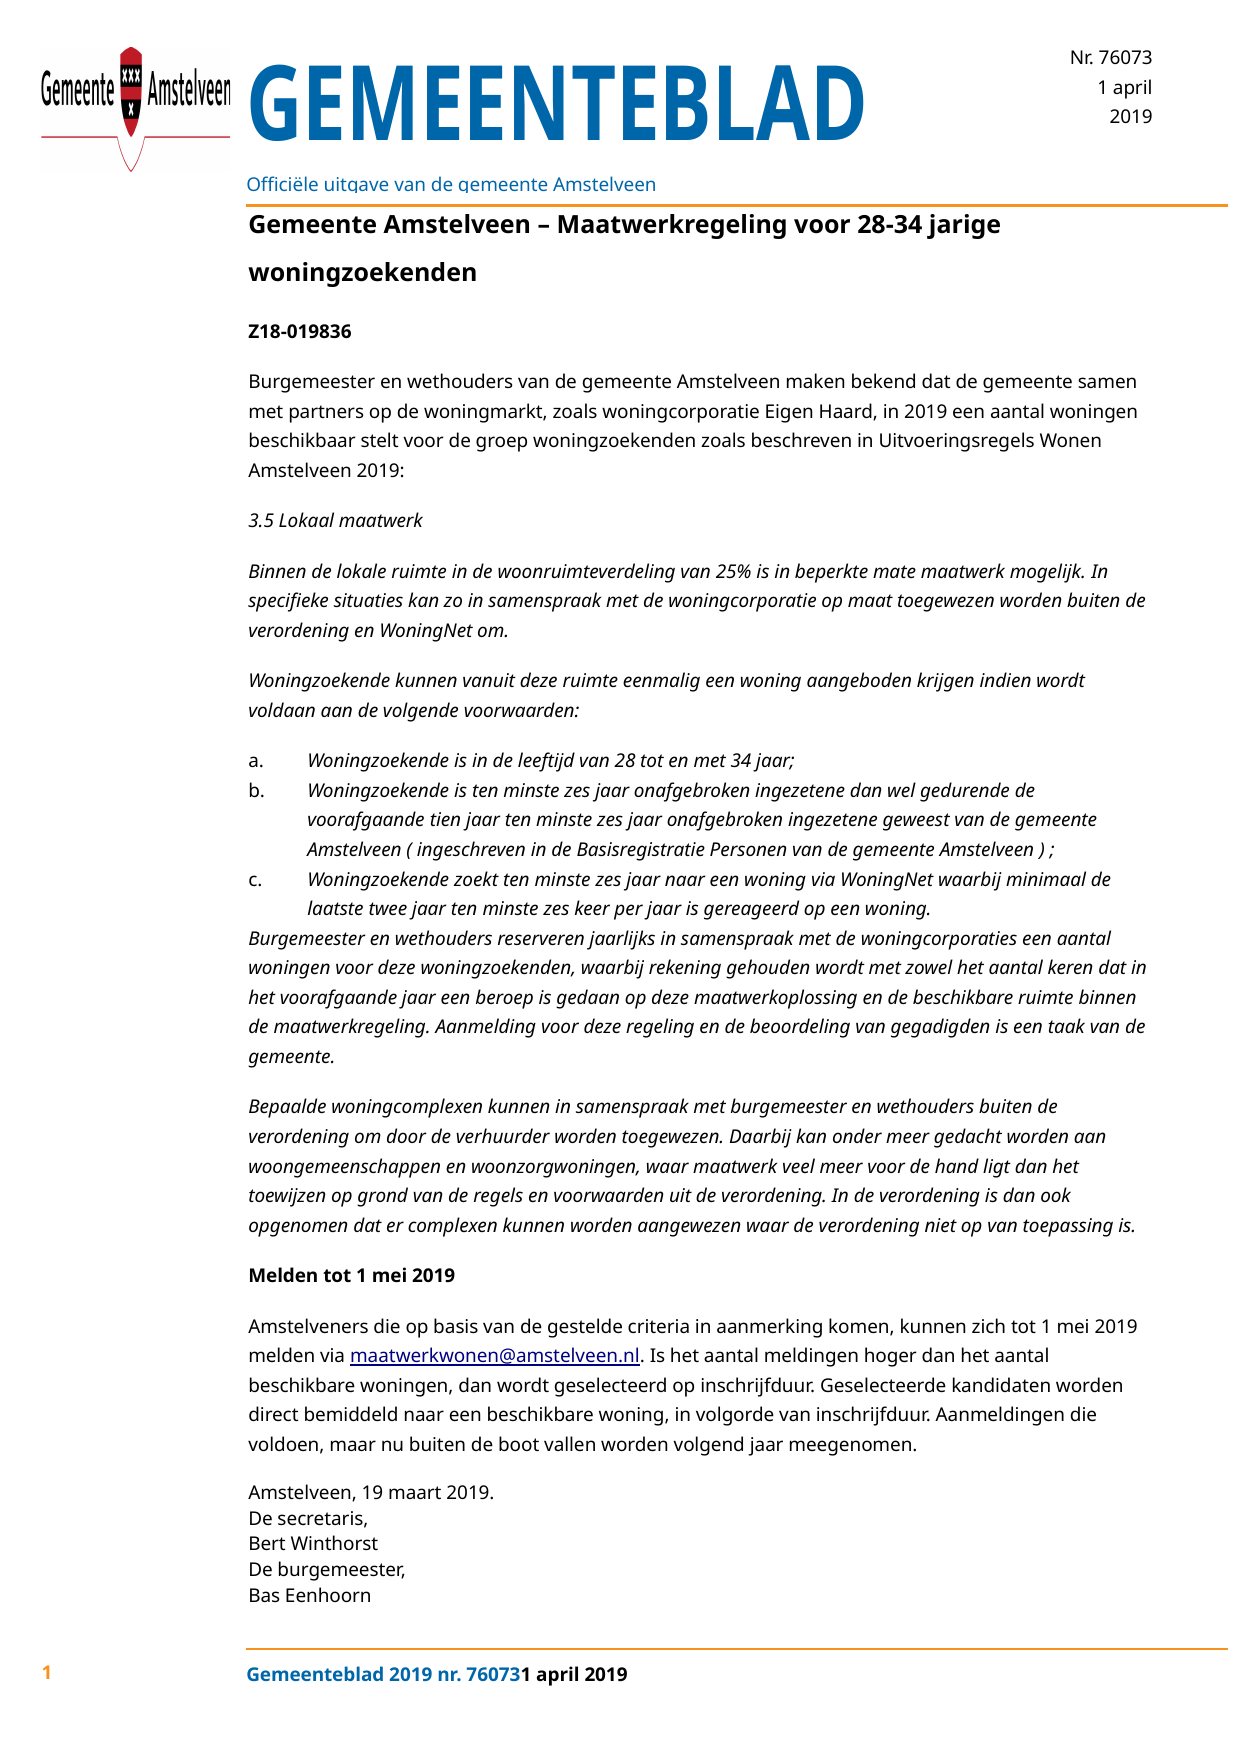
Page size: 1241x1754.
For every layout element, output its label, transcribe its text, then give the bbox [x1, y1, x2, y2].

text Melden tot 1 mei 2019 [248, 1262, 1152, 1288]
text 3.5 Lokaal maatwerk [248, 507, 1152, 533]
text Bert Winthorst [248, 1531, 1152, 1556]
text Burgemeester en wethouders reserveren jaarlijks in samenspraak met de woningcorporaties een aantal woningen voor deze woningzoekenden, waarbij rekening gehouden wordt met zowel het aantal keren dat in het voorafgaande jaar een beroep is gedaan op deze maatwerkoplossing en de beschikbare ruimte binnen de maatwerkregeling. Aanmelding voor deze regeling en de beoordeling van gegadigden is een taak van de gemeente. [248, 925, 1152, 1069]
text Woningzoekende kunnen vanuit deze ruimte eenmalig een woning aangeboden krijgen indien wordt voldaan aan de volgende voorwaarden: [248, 667, 1152, 723]
text Amstelveen, 19 maart 2019. [248, 1479, 1152, 1505]
text De burgemeester, [248, 1556, 1152, 1582]
list Woningzoekende is ten minste zes jaar onafgebroken ingezetene dan wel gedurende de voorafgaande tien jaar ten minste zes jaar onafgebroken ingezetene geweest van de gemeente Amstelveen ( ingeschreven in de Basisregistratie Personen van de gemeente Amstelveen ) ; [248, 777, 1152, 862]
picture [41, 47, 231, 172]
text Bas Eenhoorn [248, 1582, 1152, 1608]
text De secretaris, [248, 1505, 1152, 1531]
list Woningzoekende is in de leeftijd van 28 tot en met 34 jaar; [248, 747, 1152, 773]
text Gemeente Amstelveen – Maatwerkregeling voor 28-34 jarige woningzoekenden [248, 207, 1152, 288]
text Amstelveners die op basis van de gestelde criteria in aanmerking komen, kunnen zich tot 1 mei 2019 melden via maatwerkwonen@amstelveen.nl. Is het aantal meldingen hoger dan het aantal beschikbare woningen, dan wordt geselecteerd op inschrijfduur. Geselecteerde kandidaten worden direct bemiddeld naar een beschikbare woning, in volgorde van inschrijfduur. Aanmeldingen die voldoen, maar nu buiten de boot vallen worden volgend jaar meegenomen. [248, 1313, 1152, 1457]
text Burgemeester en wethouders van de gemeente Amstelveen maken bekend dat de gemeente samen met partners op de woningmarkt, zoals woningcorporatie Eigen Haard, in 2019 een aantal woningen beschikbaar stelt voor de groep woningzoekenden zoals beschreven in Uitvoeringsregels Wonen Amstelveen 2019: [248, 368, 1152, 483]
text Bepaalde woningcomplexen kunnen in samenspraak met burgemeester en wethouders buiten de verordening om door de verhuurder worden toegewezen. Daarbij kan onder meer gedacht worden aan woongemeenschappen en woonzorgwoningen, waar maatwerk veel meer voor de hand ligt dan het toewijzen op grond van de regels en voorwaarden uit de verordening. In de verordening is dan ook opgenomen dat er complexen kunnen worden aangewezen waar de verordening niet op van toepassing is. [248, 1094, 1152, 1238]
text Binnen de lokale ruimte in de woonruimteverdeling van 25% is in beperkte mate maatwerk mogelijk. In specifieke situaties kan zo in samenspraak met de woningcorporatie op maat toegewezen worden buiten de verordening en WoningNet om. [248, 558, 1152, 643]
list Woningzoekende zoekt ten minste zes jaar naar een woning via WoningNet waarbij minimaal de laatste twee jaar ten minste zes keer per jaar is gereageerd op een woning. [248, 866, 1152, 921]
text Z18-019836 [248, 318, 1152, 344]
